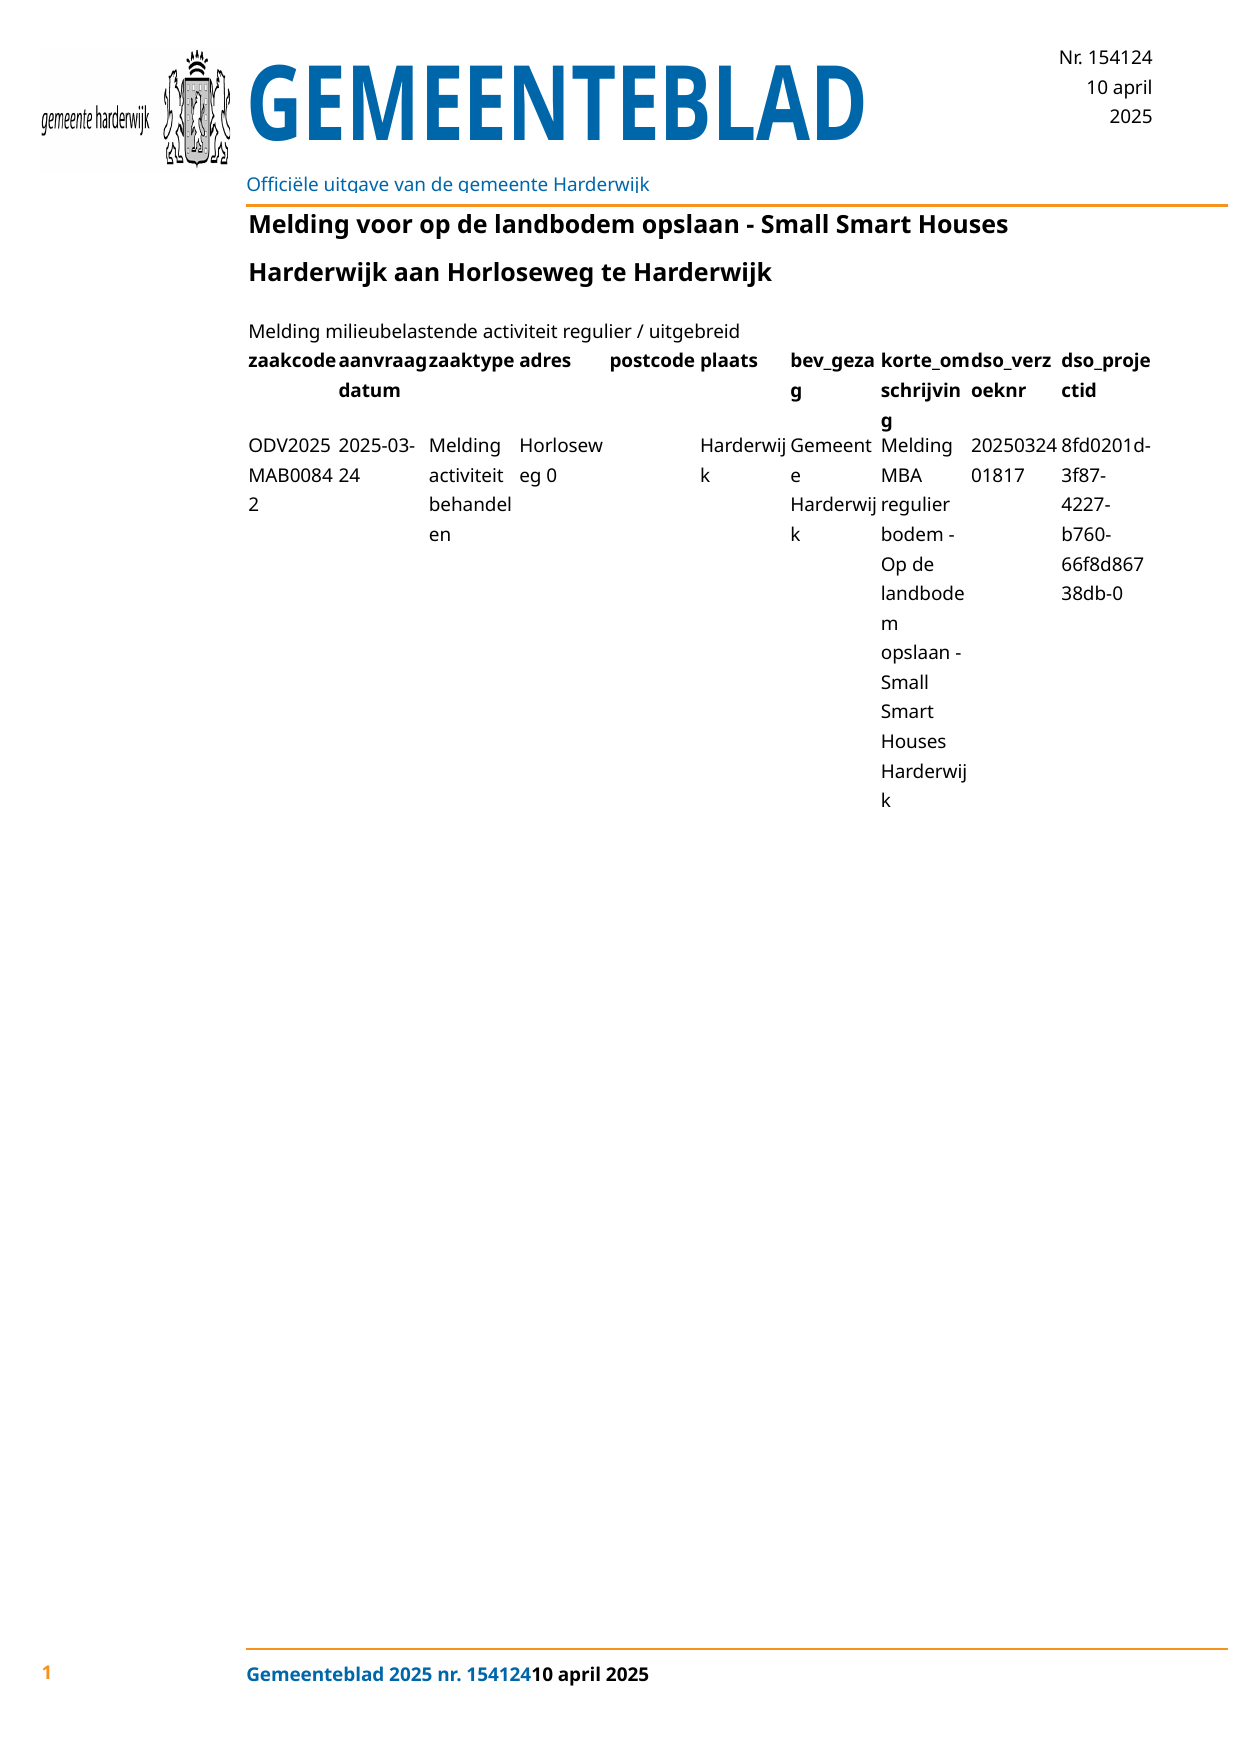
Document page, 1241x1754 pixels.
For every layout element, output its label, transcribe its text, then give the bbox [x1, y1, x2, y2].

table_header dso_verzoeknr [971, 348, 1061, 432]
table_header aanvraagdatum [338, 348, 429, 432]
table_header korte_omschrijving [881, 348, 971, 432]
table_header adres [519, 348, 609, 432]
text Melding milieubelastende activiteit regulier / uitgebreid [248, 318, 1152, 344]
table_cell Horloseweg 0 [519, 433, 609, 813]
table_header postcode [609, 348, 700, 432]
text Melding voor op de landbodem opslaan - Small Smart Houses Harderwijk aan Horloseweg te Harderwijk [248, 207, 1152, 288]
table_cell Melding MBA regulier bodem - Op de landbodem opslaan - Small Smart Houses Harderwijk [881, 433, 971, 813]
table_cell Gemeente Harderwijk [790, 433, 881, 813]
table_cell Melding activiteit behandelen [429, 433, 519, 813]
table_cell Harderwijk [700, 433, 790, 813]
table_header zaaktype [429, 348, 519, 432]
table_header zaakcode [248, 348, 338, 432]
table_header bev_gezag [790, 348, 881, 432]
table_header dso_projectid [1061, 348, 1152, 432]
table_cell 2025-03-24 [338, 433, 429, 813]
table_cell [609, 433, 700, 813]
picture [41, 47, 231, 172]
table_cell ODV2025MAB00842 [248, 433, 338, 813]
table_cell 2025032401817 [971, 433, 1061, 813]
table_cell 8fd0201d-3f87-4227-b760-66f8d86738db-0 [1061, 433, 1152, 813]
table_header plaats [700, 348, 790, 432]
